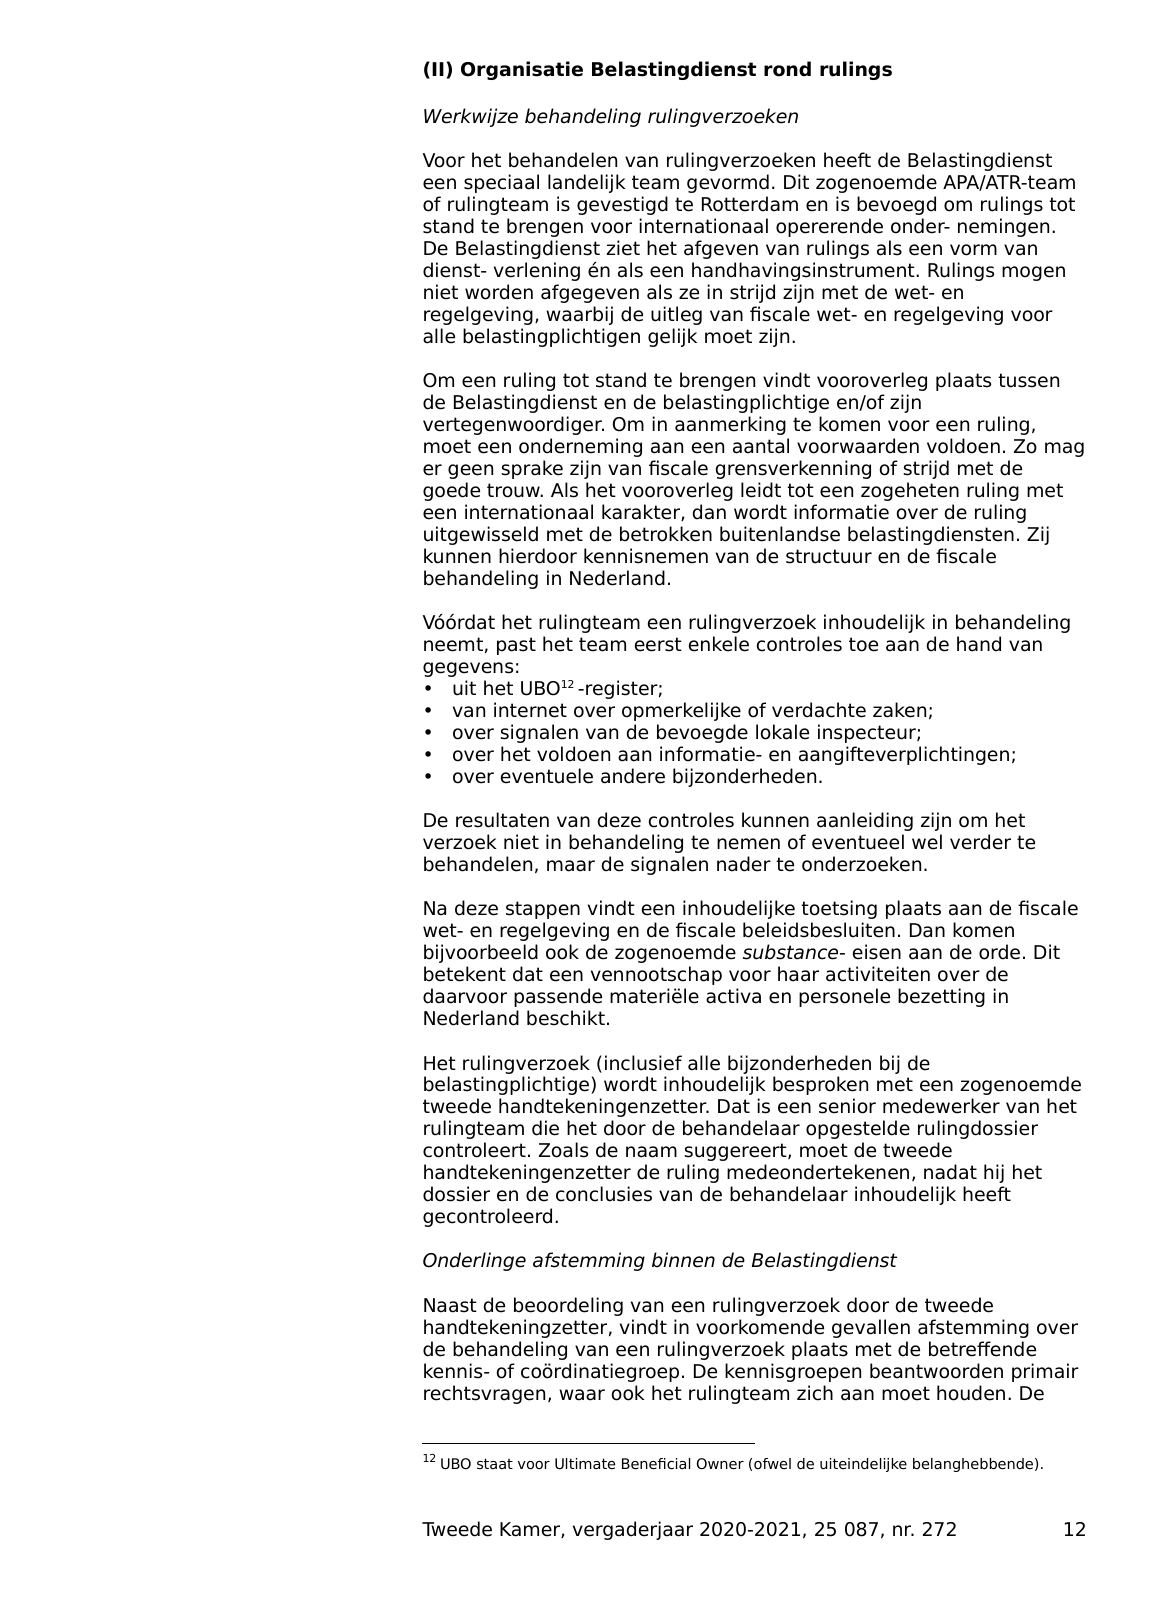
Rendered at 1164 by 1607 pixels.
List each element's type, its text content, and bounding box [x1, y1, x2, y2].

text UBO staat voor Ultimate Beneficial Owner (ofwel de uiteindelijke belanghebbende). [422, 1452, 1087, 1474]
text Naast de beoordeling van een rulingverzoek door de tweede handtekeningzetter, vindt in voorkomende gevallen afstemming over de behandeling van een rulingverzoek plaats met de betreffende kennis- of coördinatiegroep. De kennisgroepen beantwoorden primair rechtsvragen, waar ook het rulingteam zich aan moet houden. De [422, 1294, 1087, 1404]
subtitle (II) Organisatie Belastingdienst rond rulings [422, 59, 1087, 81]
text • van internet over opmerkelijke of verdachte zaken; [422, 700, 1087, 722]
subtitle Werkwijze behandeling rulingverzoeken [422, 106, 1087, 128]
text Vóórdat het rulingteam een rulingverzoek inhoudelijk in behandeling neemt, past het team eerst enkele controles toe aan de hand van gegevens: [422, 612, 1087, 678]
text Het rulingverzoek (inclusief alle bijzonderheden bij de belastingplichtige) wordt inhoudelijk besproken met een zogenoemde tweede handtekeningenzetter. Dat is een senior medewerker van het rulingteam die het door de behandelaar opgestelde rulingdossier controleert. Zoals de naam suggereert, moet de tweede handtekeningenzetter de ruling medeondertekenen, nadat hij het dossier en de conclusies van de behandelaar inhoudelijk heeft gecontroleerd. [422, 1052, 1087, 1228]
subtitle Onderlinge afstemming binnen de Belastingdienst [422, 1250, 1087, 1272]
text Om een ruling tot stand te brengen vindt vooroverleg plaats tussen de Belastingdienst en de belastingplichtige en/of zijn vertegenwoordiger. Om in aanmerking te komen voor een ruling, moet een onderneming aan een aantal voorwaarden voldoen. Zo mag er geen sprake zijn van fiscale grensverkenning of strijd met de goede trouw. Als het vooroverleg leidt tot een zogeheten ruling met een internationaal karakter, dan wordt informatie over de ruling uitgewisseld met de betrokken buitenlandse belastingdiensten. Zij kunnen hierdoor kennisnemen van de structuur en de fiscale behandeling in Nederland. [422, 370, 1087, 590]
text • over signalen van de bevoegde lokale inspecteur; [422, 722, 1087, 744]
text • uit het UBO-register; [422, 678, 1087, 700]
text Voor het behandelen van rulingverzoeken heeft de Belastingdienst een speciaal landelijk team gevormd. Dit zogenoemde APA/ATR-team of rulingteam is gevestigd te Rotterdam en is bevoegd om rulings tot stand te brengen voor internationaal opererende onder- nemingen. De Belastingdienst ziet het afgeven van rulings als een vorm van dienst- verlening én als een handhavingsinstrument. Rulings mogen niet worden afgegeven als ze in strijd zijn met de wet- en regelgeving, waarbij de uitleg van fiscale wet- en regelgeving voor alle belastingplichtigen gelijk moet zijn. [422, 150, 1087, 348]
text De resultaten van deze controles kunnen aanleiding zijn om het verzoek niet in behandeling te nemen of eventueel wel verder te behandelen, maar de signalen nader te onderzoeken. [422, 810, 1087, 876]
text Na deze stappen vindt een inhoudelijke toetsing plaats aan de fiscale wet- en regelgeving en de fiscale beleidsbesluiten. Dan komen bijvoorbeeld ook de zogenoemde substance- eisen aan de orde. Dit betekent dat een vennootschap voor haar activiteiten over de daarvoor passende materiële activa en personele bezetting in Nederland beschikt. [422, 898, 1087, 1030]
text • over het voldoen aan informatie- en aangifteverplichtingen; [422, 744, 1087, 766]
text • over eventuele andere bijzonderheden. [422, 766, 1087, 788]
